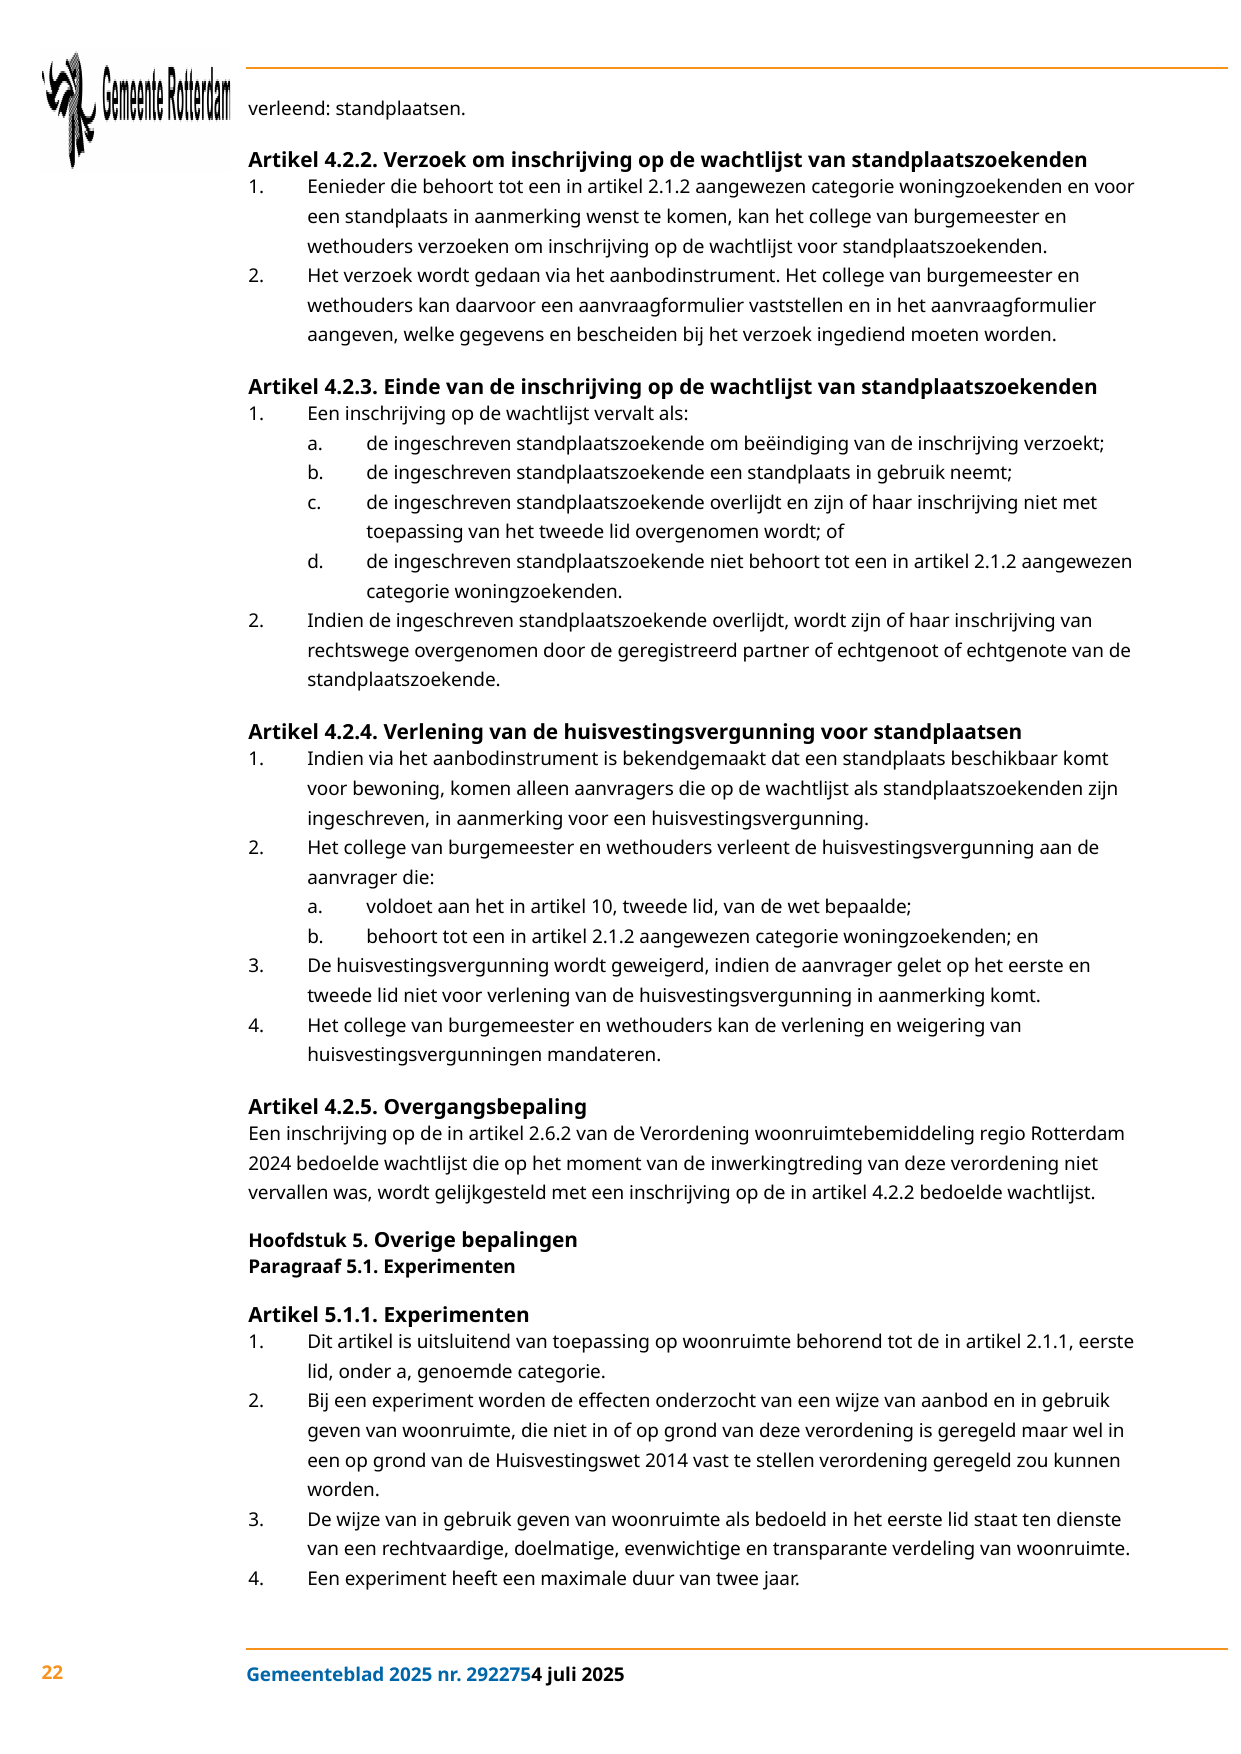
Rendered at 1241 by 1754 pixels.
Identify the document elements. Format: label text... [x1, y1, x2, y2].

list de ingeschreven standplaatszoekende niet behoort tot een in artikel 2.1.2 aangewezen categorie woningzoekenden. [307, 548, 1152, 604]
text Artikel 4.2.5. Overgangsbepaling [248, 1092, 1152, 1120]
list Het college van burgemeester en wethouders verleent de huisvestingsvergunning aan de aanvrager die: [248, 834, 1152, 889]
list Indien via het aanbodinstrument is bekendgemaakt dat een standplaats beschikbaar komt voor bewoning, komen alleen aanvragers die op de wachtlijst als standplaatszoekenden zijn ingeschreven, in aanmerking voor een huisvestingsvergunning. [248, 746, 1152, 830]
list Eenieder die behoort tot een in artikel 2.1.2 aangewezen categorie woningzoekenden en voor een standplaats in aanmerking wenst te komen, kan het college van burgemeester en wethouders verzoeken om inschrijving op de wachtlijst voor standplaatszoekenden. [248, 174, 1152, 258]
text Artikel 4.2.2. Verzoek om inschrijving op de wachtlijst van standplaatszoekenden [248, 145, 1152, 174]
list behoort tot een in artikel 2.1.2 aangewezen categorie woningzoekenden; en [307, 923, 1152, 949]
text Hoofdstuk 5. Overige bepalingen [248, 1225, 1152, 1253]
list voldoet aan het in artikel 10, tweede lid, van de wet bepaalde; [307, 893, 1152, 919]
list de ingeschreven standplaatszoekende een standplaats in gebruik neemt; [307, 459, 1152, 485]
list de ingeschreven standplaatszoekende overlijdt en zijn of haar inschrijving niet met toepassing van het tweede lid overgenomen wordt; of [307, 489, 1152, 544]
text Een inschrijving op de in artikel 2.6.2 van de Verordening woonruimtebemiddeling regio Rotterdam 2024 bedoelde wachtlijst die op het moment van de inwerkingtreding van deze verordening niet vervallen was, wordt gelijkgesteld met een inschrijving op de in artikel 4.2.2 bedoelde wachtlijst. [248, 1120, 1152, 1205]
list de ingeschreven standplaatszoekende om beëindiging van de inschrijving verzoekt; [307, 430, 1152, 456]
list Bij een experiment worden de effecten onderzocht van een wijze van aanbod en in gebruik geven van woonruimte, die niet in of op grond van deze verordening is geregeld maar wel in een op grond van de Huisvestingswet 2014 vast te stellen verordening geregeld zou kunnen worden. [248, 1388, 1152, 1502]
picture [41, 47, 231, 172]
list Indien de ingeschreven standplaatszoekende overlijdt, wordt zijn of haar inschrijving van rechtswege overgenomen door de geregistreerd partner of echtgenoot of echtgenote van de standplaatszoekende. [248, 607, 1152, 692]
text verleend: standplaatsen. [248, 95, 1152, 121]
text Artikel 4.2.3. Einde van de inschrijving op de wachtlijst van standplaatszoekenden [248, 372, 1152, 400]
list De huisvestingsvergunning wordt geweigerd, indien de aanvrager gelet op het eerste en tweede lid niet voor verlening van de huisvestingsvergunning in aanmerking komt. [248, 953, 1152, 1008]
text Paragraaf 5.1. Experimenten [248, 1253, 1152, 1279]
list De wijze van in gebruik geven van woonruimte als bedoeld in het eerste lid staat ten dienste van een rechtvaardige, doelmatige, evenwichtige en transparante verdeling van woonruimte. [248, 1506, 1152, 1561]
list Een inschrijving op de wachtlijst vervalt als: [248, 400, 1152, 426]
list Een experiment heeft een maximale duur van twee jaar. [248, 1565, 1152, 1591]
text Artikel 5.1.1. Experimenten [248, 1300, 1152, 1328]
list Het college van burgemeester en wethouders kan de verlening en weigering van huisvestingsvergunningen mandateren. [248, 1012, 1152, 1067]
list Het verzoek wordt gedaan via het aanbodinstrument. Het college van burgemeester en wethouders kan daarvoor een aanvraagformulier vaststellen en in het aanvraagformulier aangeven, welke gegevens en bescheiden bij het verzoek ingediend moeten worden. [248, 262, 1152, 347]
text Artikel 4.2.4. Verlening van de huisvestingsvergunning voor standplaatsen [248, 717, 1152, 746]
list Dit artikel is uitsluitend van toepassing op woonruimte behorend tot de in artikel 2.1.1, eerste lid, onder a, genoemde categorie. [248, 1328, 1152, 1384]
